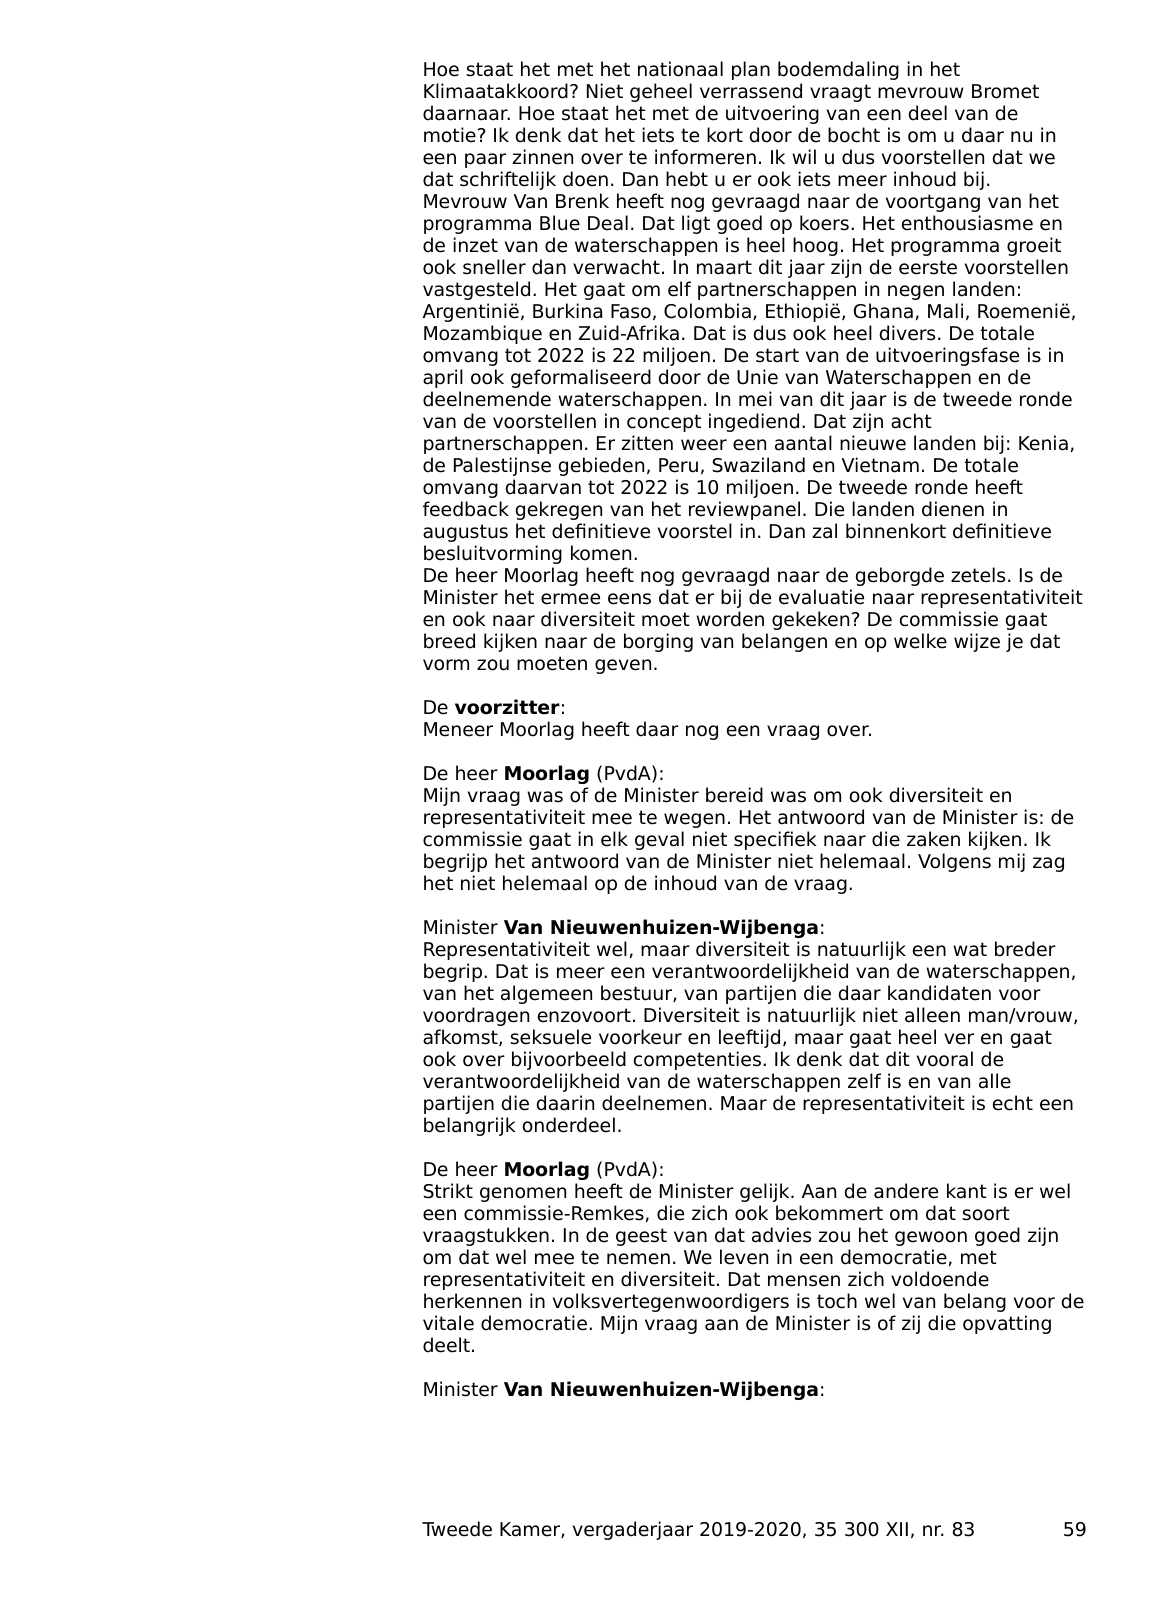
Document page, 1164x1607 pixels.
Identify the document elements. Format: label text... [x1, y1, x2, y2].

text De heer Moorlag heeft nog gevraagd naar de geborgde zetels. Is de Minister het ermee eens dat er bij de evaluatie naar representativiteit en ook naar diversiteit moet worden gekeken? De commissie gaat breed kijken naar de borging van belangen en op welke wijze je dat vorm zou moeten geven. [422, 564, 1087, 674]
text Mevrouw Van Brenk heeft nog gevraagd naar de voortgang van het programma Blue Deal. Dat ligt goed op koers. Het enthousiasme en de inzet van de waterschappen is heel hoog. Het programma groeit ook sneller dan verwacht. In maart dit jaar zijn de eerste voorstellen vastgesteld. Het gaat om elf partnerschappen in negen landen: Argentinië, Burkina Faso, Colombia, Ethiopië, Ghana, Mali, Roemenië, Mozambique en Zuid-Afrika. Dat is dus ook heel divers. De totale omvang tot 2022 is 22 miljoen. De start van de uitvoeringsfase is in april ook geformaliseerd door de Unie van Waterschappen en de deelnemende waterschappen. In mei van dit jaar is de tweede ronde van de voorstellen in concept ingediend. Dat zijn acht partnerschappen. Er zitten weer een aantal nieuwe landen bij: Kenia, de Palestijnse gebieden, Peru, Swaziland en Vietnam. De totale omvang daarvan tot 2022 is 10 miljoen. De tweede ronde heeft feedback gekregen van het reviewpanel. Die landen dienen in augustus het definitieve voorstel in. Dan zal binnenkort definitieve besluitvorming komen. [422, 191, 1087, 564]
text Hoe staat het met het nationaal plan bodemdaling in het Klimaatakkoord? Niet geheel verrassend vraagt mevrouw Bromet daarnaar. Hoe staat het met de uitvoering van een deel van de motie? Ik denk dat het iets te kort door de bocht is om u daar nu in een paar zinnen over te informeren. Ik wil u dus voorstellen dat we dat schriftelijk doen. Dan hebt u er ook iets meer inhoud bij. [422, 59, 1087, 191]
text De heer Moorlag (PvdA): [422, 1159, 1087, 1181]
text Strikt genomen heeft de Minister gelijk. Aan de andere kant is er wel een commissie-Remkes, die zich ook bekommert om dat soort vraagstukken. In de geest van dat advies zou het gewoon goed zijn om dat wel mee te nemen. We leven in een democratie, met representativiteit en diversiteit. Dat mensen zich voldoende herkennen in volksvertegenwoordigers is toch wel van belang voor de vitale democratie. Mijn vraag aan de Minister is of zij die opvatting deelt. [422, 1181, 1087, 1357]
text Minister Van Nieuwenhuizen-Wijbenga: [422, 917, 1087, 939]
text De heer Moorlag (PvdA): [422, 763, 1087, 785]
text Mijn vraag was of de Minister bereid was om ook diversiteit en representativiteit mee te wegen. Het antwoord van de Minister is: de commissie gaat in elk geval niet specifiek naar die zaken kijken. Ik begrijp het antwoord van de Minister niet helemaal. Volgens mij zag het niet helemaal op de inhoud van de vraag. [422, 785, 1087, 895]
text Minister Van Nieuwenhuizen-Wijbenga: [422, 1379, 1087, 1401]
text Representativiteit wel, maar diversiteit is natuurlijk een wat breder begrip. Dat is meer een verantwoordelijkheid van de waterschappen, van het algemeen bestuur, van partijen die daar kandidaten voor voordragen enzovoort. Diversiteit is natuurlijk niet alleen man/vrouw, afkomst, seksuele voorkeur en leeftijd, maar gaat heel ver en gaat ook over bijvoorbeeld competenties. Ik denk dat dit vooral de verantwoordelijkheid van de waterschappen zelf is en van alle partijen die daarin deelnemen. Maar de representativiteit is echt een belangrijk onderdeel. [422, 939, 1087, 1137]
text Meneer Moorlag heeft daar nog een vraag over. [422, 719, 1087, 741]
text De voorzitter: [422, 697, 1087, 719]
